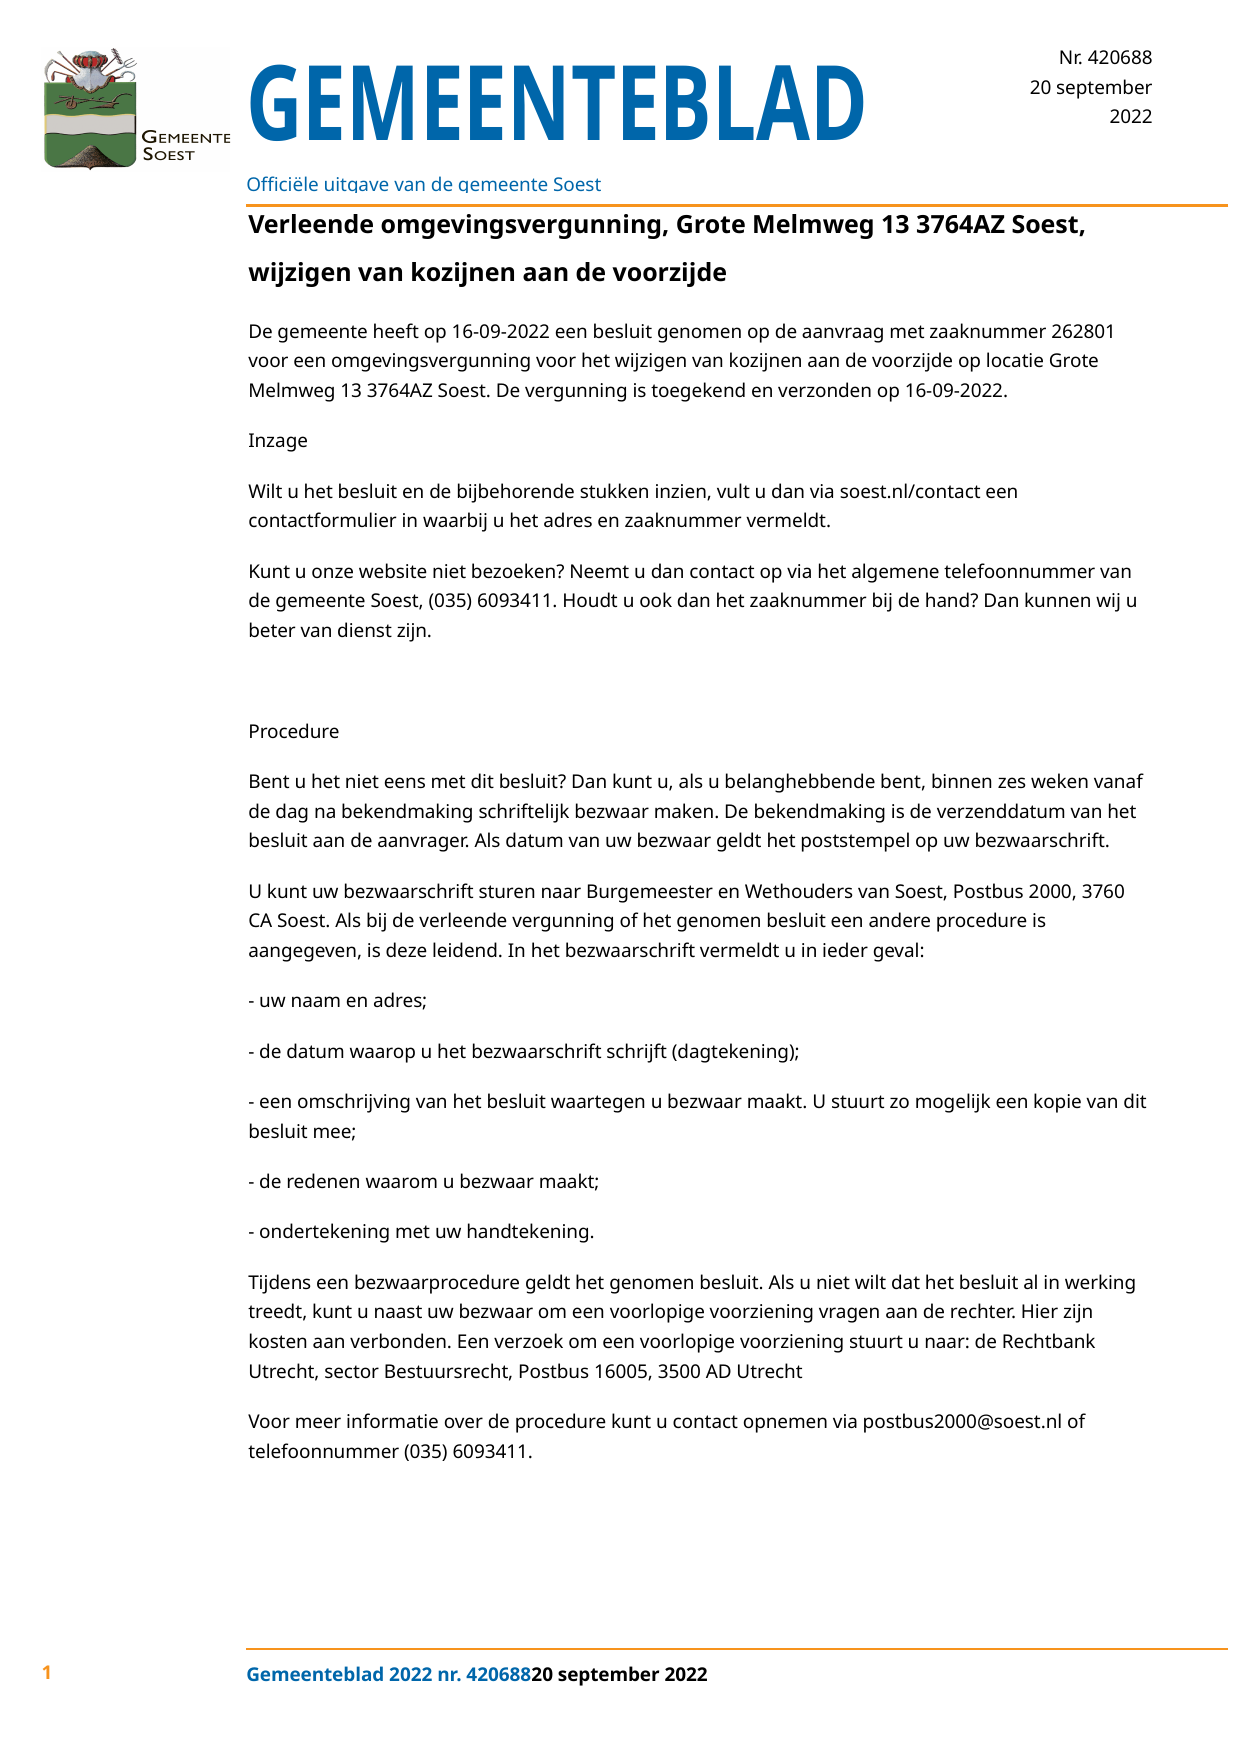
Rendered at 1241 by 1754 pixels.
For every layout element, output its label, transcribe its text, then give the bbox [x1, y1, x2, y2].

picture [41, 47, 231, 172]
text - de datum waarop u het bezwaarschrift schrijft (dagtekening); [248, 1038, 1152, 1064]
text Kunt u onze website niet bezoeken? Neemt u dan contact op via het algemene telefoonnummer van de gemeente Soest, (035) 6093411. Houdt u ook dan het zaaknummer bij de hand? Dan kunnen wij u beter van dienst zijn. [248, 558, 1152, 643]
text De gemeente heeft op 16-09-2022 een besluit genomen op de aanvraag met zaaknummer 262801 voor een omgevingsvergunning voor het wijzigen van kozijnen aan de voorzijde op locatie Grote Melmweg 13 3764AZ Soest. De vergunning is toegekend en verzonden op 16-09-2022. [248, 318, 1152, 403]
text - ondertekening met uw handtekening. [248, 1219, 1152, 1244]
text Tijdens een bezwaarprocedure geldt het genomen besluit. Als u niet wilt dat het besluit al in werking treedt, kunt u naast uw bezwaar om een voorlopige voorziening vragen aan de rechter. Hier zijn kosten aan verbonden. Een verzoek om een voorlopige voorziening stuurt u naar: de Rechtbank Utrecht, sector Bestuursrecht, Postbus 16005, 3500 AD Utrecht [248, 1269, 1152, 1384]
text Inzage [248, 427, 1152, 453]
text Verleende omgevingsvergunning, Grote Melmweg 13 3764AZ Soest, wijzigen van kozijnen aan de voorzijde [248, 207, 1152, 288]
text - uw naam en adres; [248, 987, 1152, 1013]
text - een omschrijving van het besluit waartegen u bezwaar maakt. U stuurt zo mogelijk een kopie van dit besluit mee; [248, 1088, 1152, 1144]
text - de redenen waarom u bezwaar maakt; [248, 1168, 1152, 1194]
text Bent u het niet eens met dit besluit? Dan kunt u, als u belanghebbende bent, binnen zes weken vanaf de dag na bekendmaking schriftelijk bezwaar maken. De bekendmaking is de verzenddatum van het besluit aan de aanvrager. Als datum van uw bezwaar geldt het poststempel op uw bezwaarschrift. [248, 768, 1152, 853]
text Voor meer informatie over de procedure kunt u contact opnemen via postbus2000@soest.nl of telefoonnummer (035) 6093411. [248, 1408, 1152, 1464]
text U kunt uw bezwaarschrift sturen naar Burgemeester en Wethouders van Soest, Postbus 2000, 3760 CA Soest. Als bij de verleende vergunning of het genomen besluit een andere procedure is aangegeven, is deze leidend. In het bezwaarschrift vermeldt u in ieder geval: [248, 878, 1152, 963]
text Wilt u het besluit en de bijbehorende stukken inzien, vult u dan via soest.nl/contact een contactformulier in waarbij u het adres en zaaknummer vermeldt. [248, 478, 1152, 533]
text Procedure [248, 718, 1152, 744]
